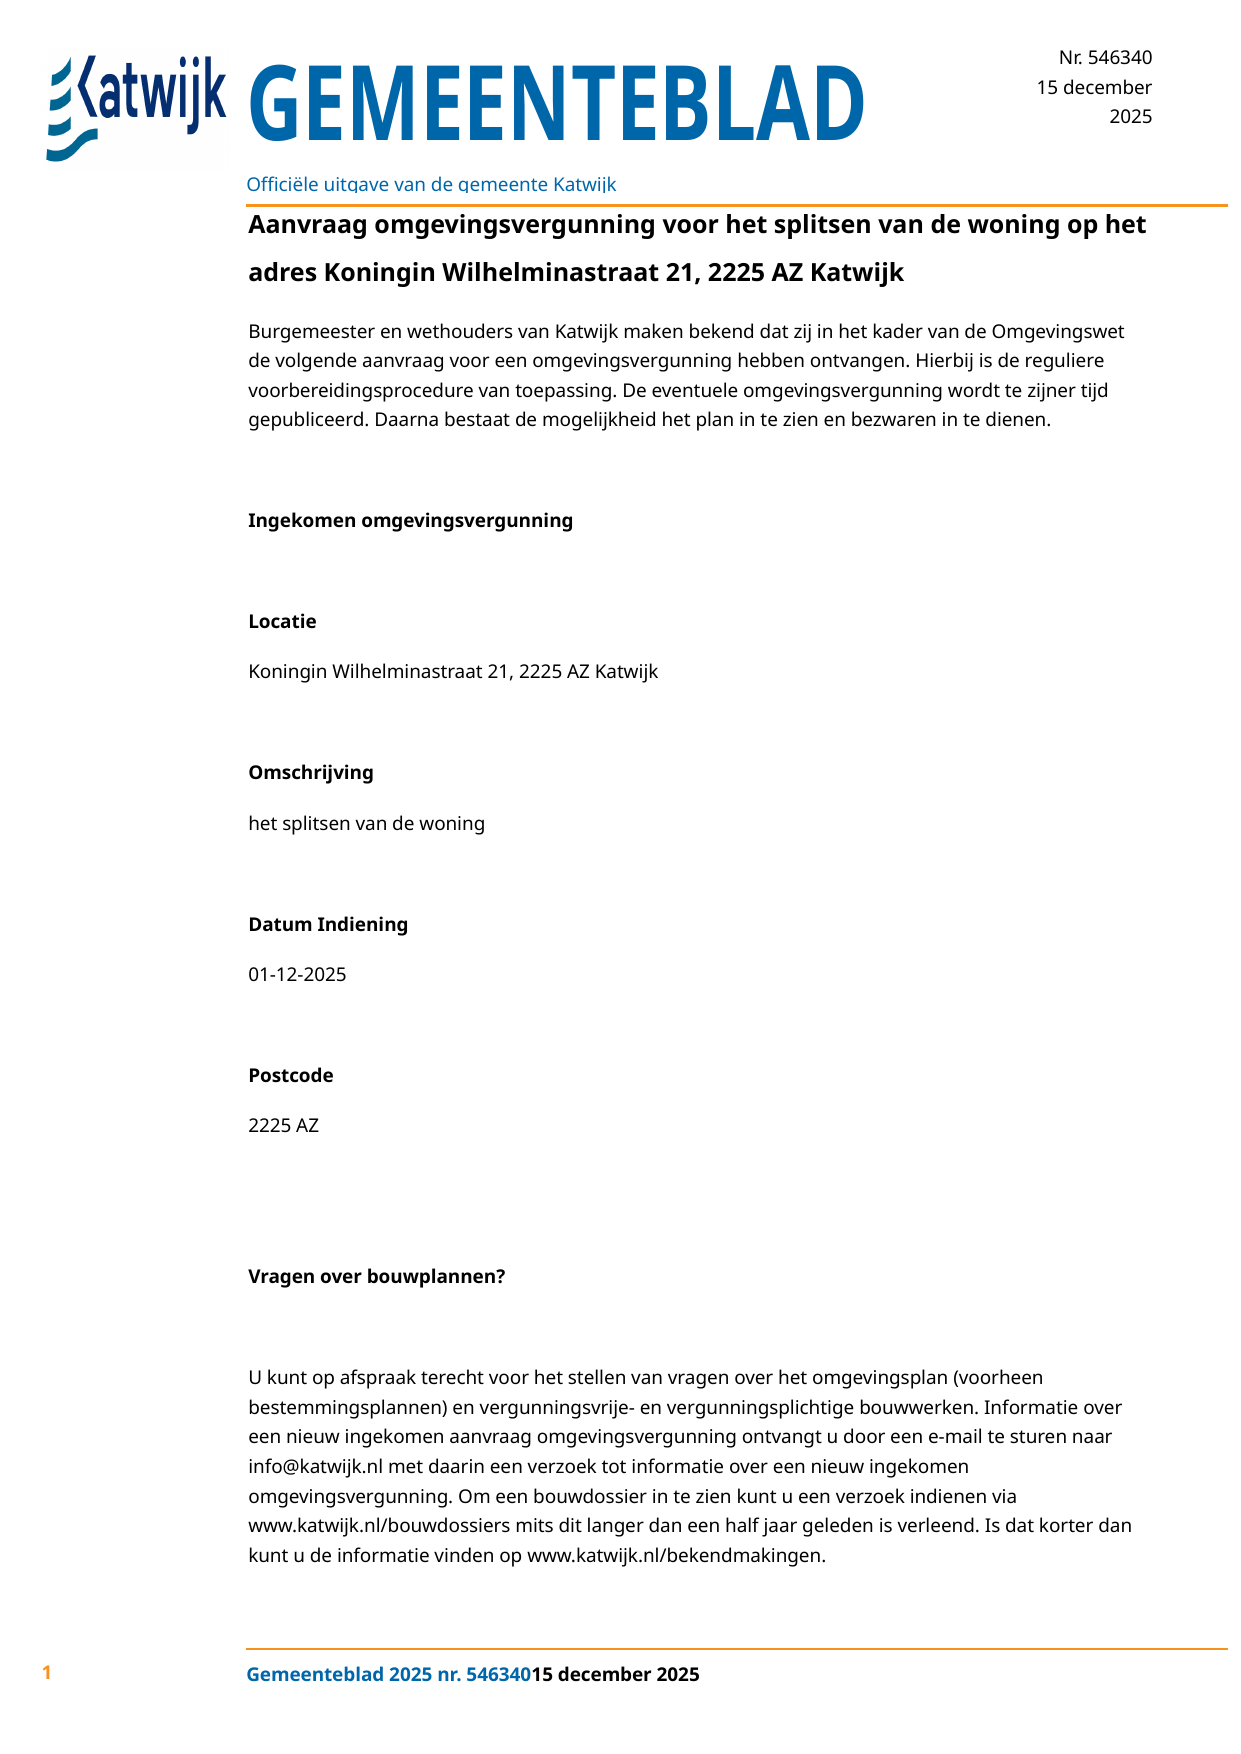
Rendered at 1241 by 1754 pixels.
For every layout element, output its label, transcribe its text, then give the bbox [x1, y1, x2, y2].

text 01-12-2025 [248, 961, 1152, 987]
picture [41, 47, 231, 172]
text Datum Indiening [248, 911, 1152, 937]
text Omschrijving [248, 759, 1152, 785]
text Burgemeester en wethouders van Katwijk maken bekend dat zij in het kader van de Omgevingswet de volgende aanvraag voor een omgevingsvergunning hebben ontvangen. Hierbij is de reguliere voorbereidingsprocedure van toepassing. De eventuele omgevingsvergunning wordt te zijner tijd gepubliceerd. Daarna bestaat de mogelijkheid het plan in te zien en bezwaren in te dienen. [248, 318, 1152, 432]
text Aanvraag omgevingsvergunning voor het splitsen van de woning op het adres Koningin Wilhelminastraat 21, 2225 AZ Katwijk [248, 207, 1152, 288]
text het splitsen van de woning [248, 810, 1152, 836]
text Ingekomen omgevingsvergunning [248, 507, 1152, 533]
text U kunt op afspraak terecht voor het stellen van vragen over het omgevingsplan (voorheen bestemmingsplannen) en vergunningsvrije- en vergunningsplichtige bouwwerken. Informatie over een nieuw ingekomen aanvraag omgevingsvergunning ontvangt u door een e-mail te sturen naar info@katwijk.nl met daarin een verzoek tot informatie over een nieuw ingekomen omgevingsvergunning. Om een bouwdossier in te zien kunt u een verzoek indienen via www.katwijk.nl/bouwdossiers mits dit langer dan een half jaar geleden is verleend. Is dat korter dan kunt u de informatie vinden op www.katwijk.nl/bekendmakingen. [248, 1364, 1152, 1568]
text Vragen over bouwplannen? [248, 1264, 1152, 1289]
text Postcode [248, 1062, 1152, 1088]
text Locatie [248, 608, 1152, 634]
text Koningin Wilhelminastraat 21, 2225 AZ Katwijk [248, 659, 1152, 684]
text 2225 AZ [248, 1112, 1152, 1138]
